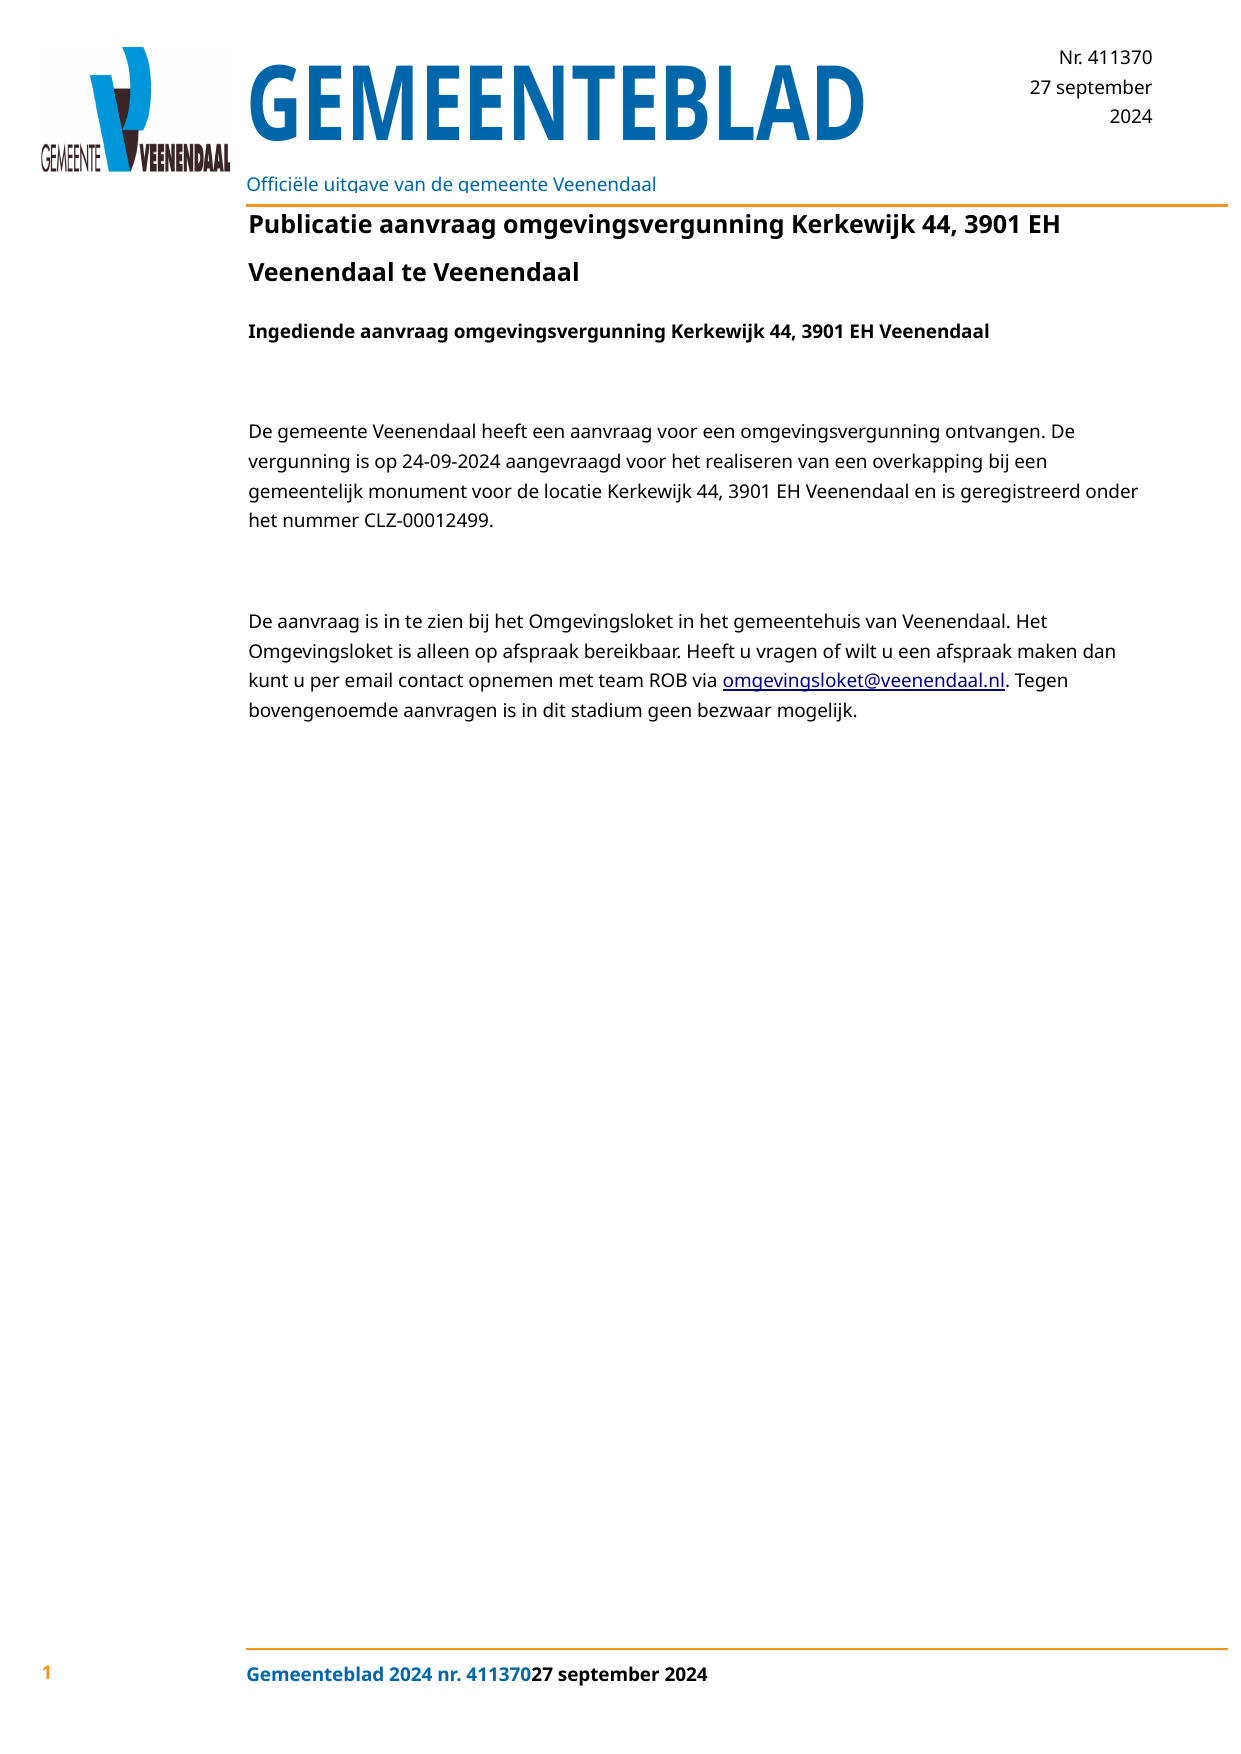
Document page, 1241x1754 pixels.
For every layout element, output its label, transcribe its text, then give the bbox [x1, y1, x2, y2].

text Ingediende aanvraag omgevingsvergunning Kerkewijk 44, 3901 EH Veenendaal [248, 318, 1152, 344]
text Publicatie aanvraag omgevingsvergunning Kerkewijk 44, 3901 EH Veenendaal te Veenendaal [248, 207, 1152, 288]
text De gemeente Veenendaal heeft een aanvraag voor een omgevingsvergunning ontvangen. De vergunning is op 24-09-2024 aangevraagd voor het realiseren van een overkapping bij een gemeentelijk monument voor de locatie Kerkewijk 44, 3901 EH Veenendaal en is geregistreerd onder het nummer CLZ-00012499. [248, 419, 1152, 533]
picture [123, 47, 231, 172]
picture [41, 47, 130, 172]
text De aanvraag is in te zien bij het Omgevingsloket in het gemeentehuis van Veenendaal. Het Omgevingsloket is alleen op afspraak bereikbaar. Heeft u vragen of wilt u een afspraak maken dan kunt u per email contact opnemen met team ROB via omgevingsloket@veenendaal.nl. Tegen bovengenoemde aanvragen is in dit stadium geen bezwaar mogelijk. [248, 608, 1152, 723]
